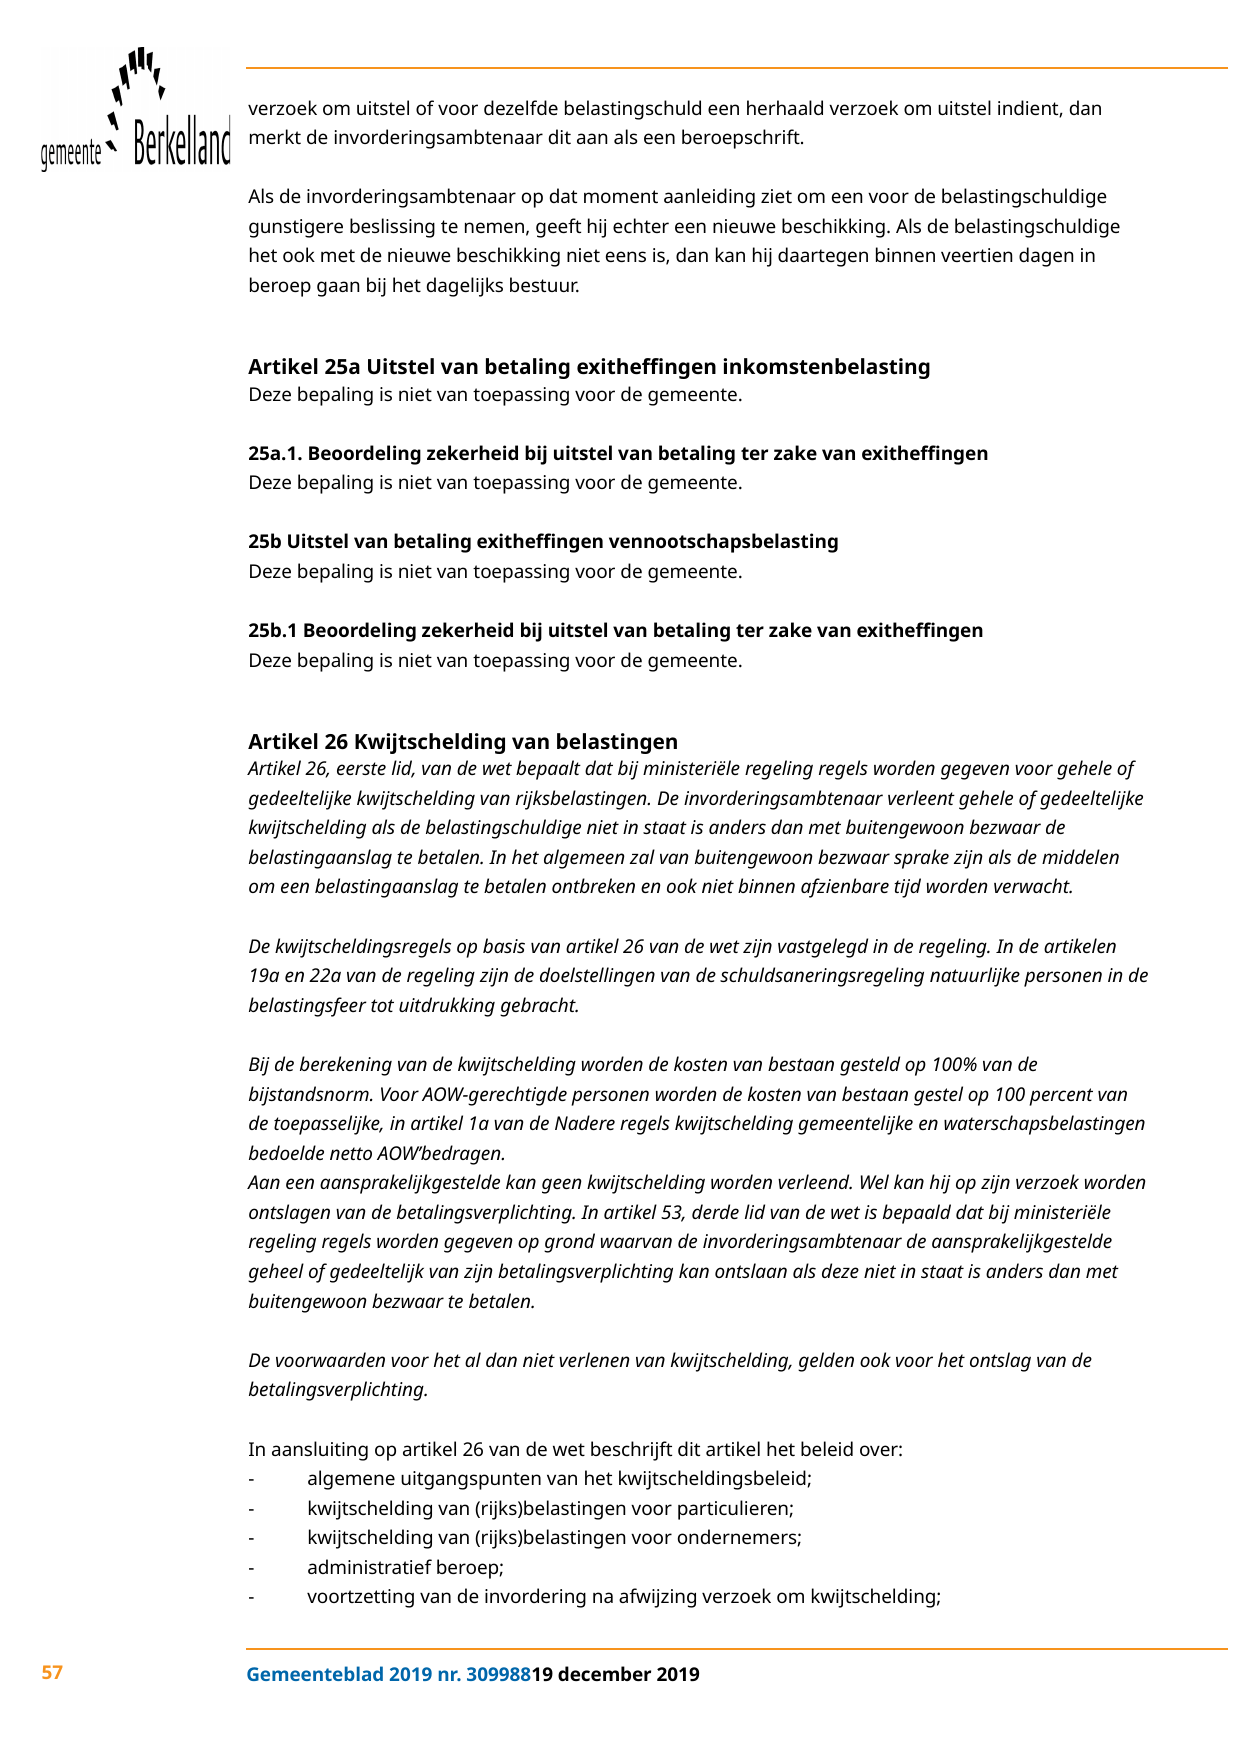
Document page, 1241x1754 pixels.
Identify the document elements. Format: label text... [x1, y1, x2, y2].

text Aan een aansprakelijkgestelde kan geen kwijtschelding worden verleend. Wel kan hij op zijn verzoek worden ontslagen van de betalingsverplichting. In artikel 53, derde lid van de wet is bepaald dat bij ministeriële regeling regels worden gegeven op grond waarvan de invorderingsambtenaar de aansprakelijkgestelde geheel of gedeeltelijk van zijn betalingsverplichting kan ontslaan als deze niet in staat is anders dan met buitengewoon bezwaar te betalen. [248, 1169, 1152, 1314]
text In aansluiting op artikel 26 van de wet beschrijft dit artikel het beleid over: [248, 1436, 1152, 1462]
list algemene uitgangspunten van het kwijtscheldingsbeleid; [248, 1465, 1152, 1491]
text Artikel 26 Kwijtschelding van belastingen [248, 727, 1152, 755]
text De kwijtscheldingsregels op basis van artikel 26 van de wet zijn vastgelegd in de regeling. In de artikelen 19a en 22a van de regeling zijn de doelstellingen van de schuldsaneringsregeling natuurlijke personen in de belastingsfeer tot uitdrukking gebracht. [248, 933, 1152, 1018]
list kwijtschelding van (rijks)belastingen voor ondernemers; [248, 1524, 1152, 1550]
text 25b Uitstel van betaling exitheffingen vennootschapsbelasting [248, 529, 1152, 554]
picture [41, 47, 231, 172]
text 25a.1. Beoordeling zekerheid bij uitstel van betaling ter zake van exitheffingen [248, 440, 1152, 466]
text Deze bepaling is niet van toepassing voor de gemeente. [248, 647, 1152, 673]
text Artikel 26, eerste lid, van de wet bepaalt dat bij ministeriële regeling regels worden gegeven voor gehele of gedeeltelijke kwijtschelding van rijksbelastingen. De invorderingsambtenaar verleent gehele of gedeeltelijke kwijtschelding als de belastingschuldige niet in staat is anders dan met buitengewoon bezwaar de belastingaanslag te betalen. In het algemeen zal van buitengewoon bezwaar sprake zijn als de middelen om een belastingaanslag te betalen ontbreken en ook niet binnen afzienbare tijd worden verwacht. [248, 755, 1152, 899]
text Deze bepaling is niet van toepassing voor de gemeente. [248, 558, 1152, 584]
list kwijtschelding van (rijks)belastingen voor particulieren; [248, 1495, 1152, 1521]
text De voorwaarden voor het al dan niet verlenen van kwijtschelding, gelden ook voor het ontslag van de betalingsverplichting. [248, 1347, 1152, 1402]
list administratief beroep; [248, 1554, 1152, 1580]
text Deze bepaling is niet van toepassing voor de gemeente. [248, 381, 1152, 406]
text 25b.1 Beoordeling zekerheid bij uitstel van betaling ter zake van exitheffingen [248, 617, 1152, 643]
text Als de invorderingsambtenaar op dat moment aanleiding ziet om een voor de belastingschuldige gunstigere beslissing te nemen, geeft hij echter een nieuwe beschikking. Als de belastingschuldige het ook met de nieuwe beschikking niet eens is, dan kan hij daartegen binnen veertien dagen in beroep gaan bij het dagelijks bestuur. [248, 183, 1152, 298]
list voortzetting van de invordering na afwijzing verzoek om kwijtschelding; [248, 1584, 1152, 1609]
text Artikel 25a Uitstel van betaling exitheffingen inkomstenbelasting [248, 352, 1152, 381]
text verzoek om uitstel of voor dezelfde belastingschuld een herhaald verzoek om uitstel indient, dan merkt de invorderingsambtenaar dit aan als een beroepschrift. [248, 95, 1152, 150]
text Deze bepaling is niet van toepassing voor de gemeente. [248, 469, 1152, 495]
text Bij de berekening van de kwijtschelding worden de kosten van bestaan gesteld op 100% van de bijstandsnorm. Voor AOW-gerechtigde personen worden de kosten van bestaan gestel op 100 percent van de toepasselijke, in artikel 1a van de Nadere regels kwijtschelding gemeentelijke en waterschapsbelastingen bedoelde netto AOW’bedragen. [248, 1051, 1152, 1166]
